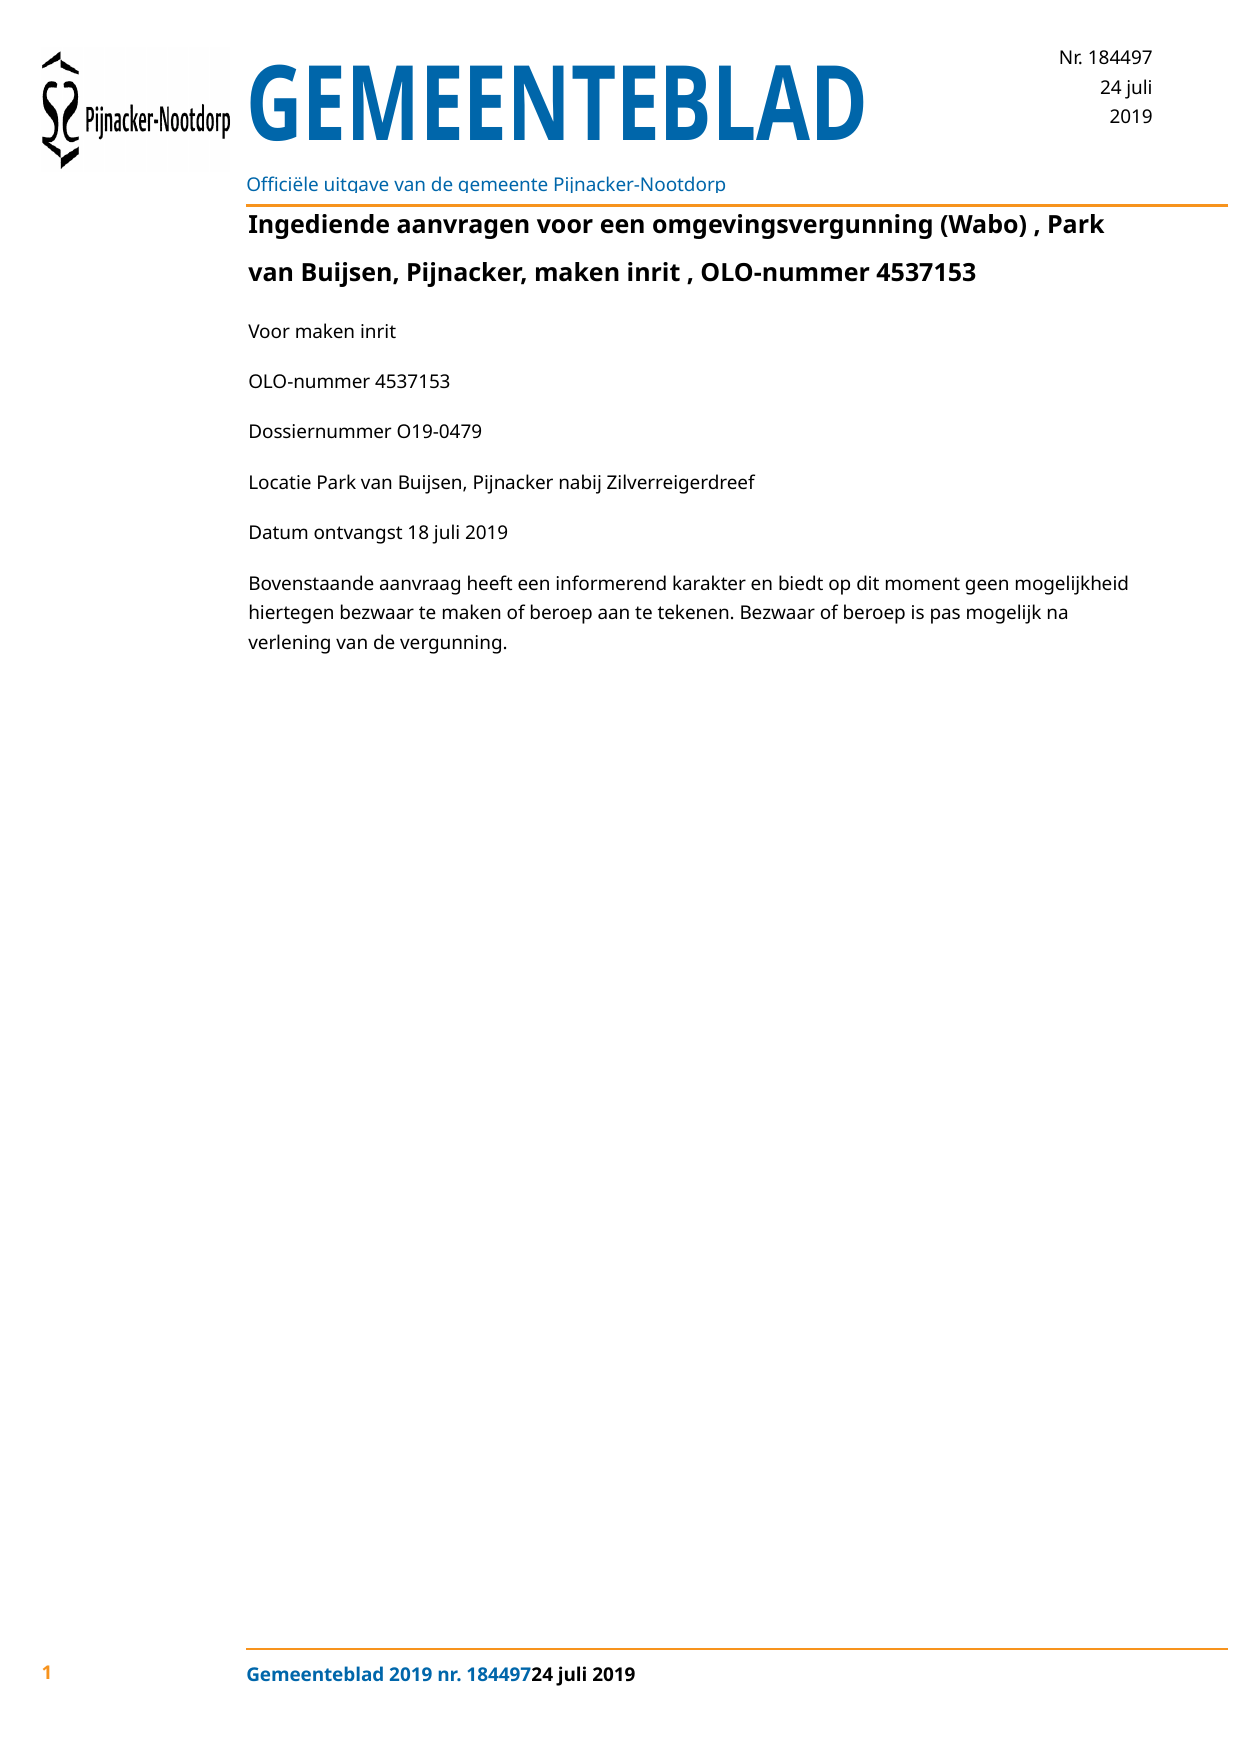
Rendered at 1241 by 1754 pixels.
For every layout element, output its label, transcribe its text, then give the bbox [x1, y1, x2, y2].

text Locatie Park van Buijsen, Pijnacker nabij Zilverreigerdreef [248, 469, 1152, 495]
picture [41, 47, 231, 172]
text Dossiernummer O19-0479 [248, 419, 1152, 444]
text Ingediende aanvragen voor een omgevingsvergunning (Wabo) , Park van Buijsen, Pijnacker, maken inrit , OLO-nummer 4537153 [248, 207, 1152, 288]
text Bovenstaande aanvraag heeft een informerend karakter en biedt op dit moment geen mogelijkheid hiertegen bezwaar te maken of beroep aan te tekenen. Bezwaar of beroep is pas mogelijk na verlening van de vergunning. [248, 570, 1152, 655]
text OLO-nummer 4537153 [248, 368, 1152, 394]
text Datum ontvangst 18 juli 2019 [248, 519, 1152, 545]
text Voor maken inrit [248, 318, 1152, 344]
